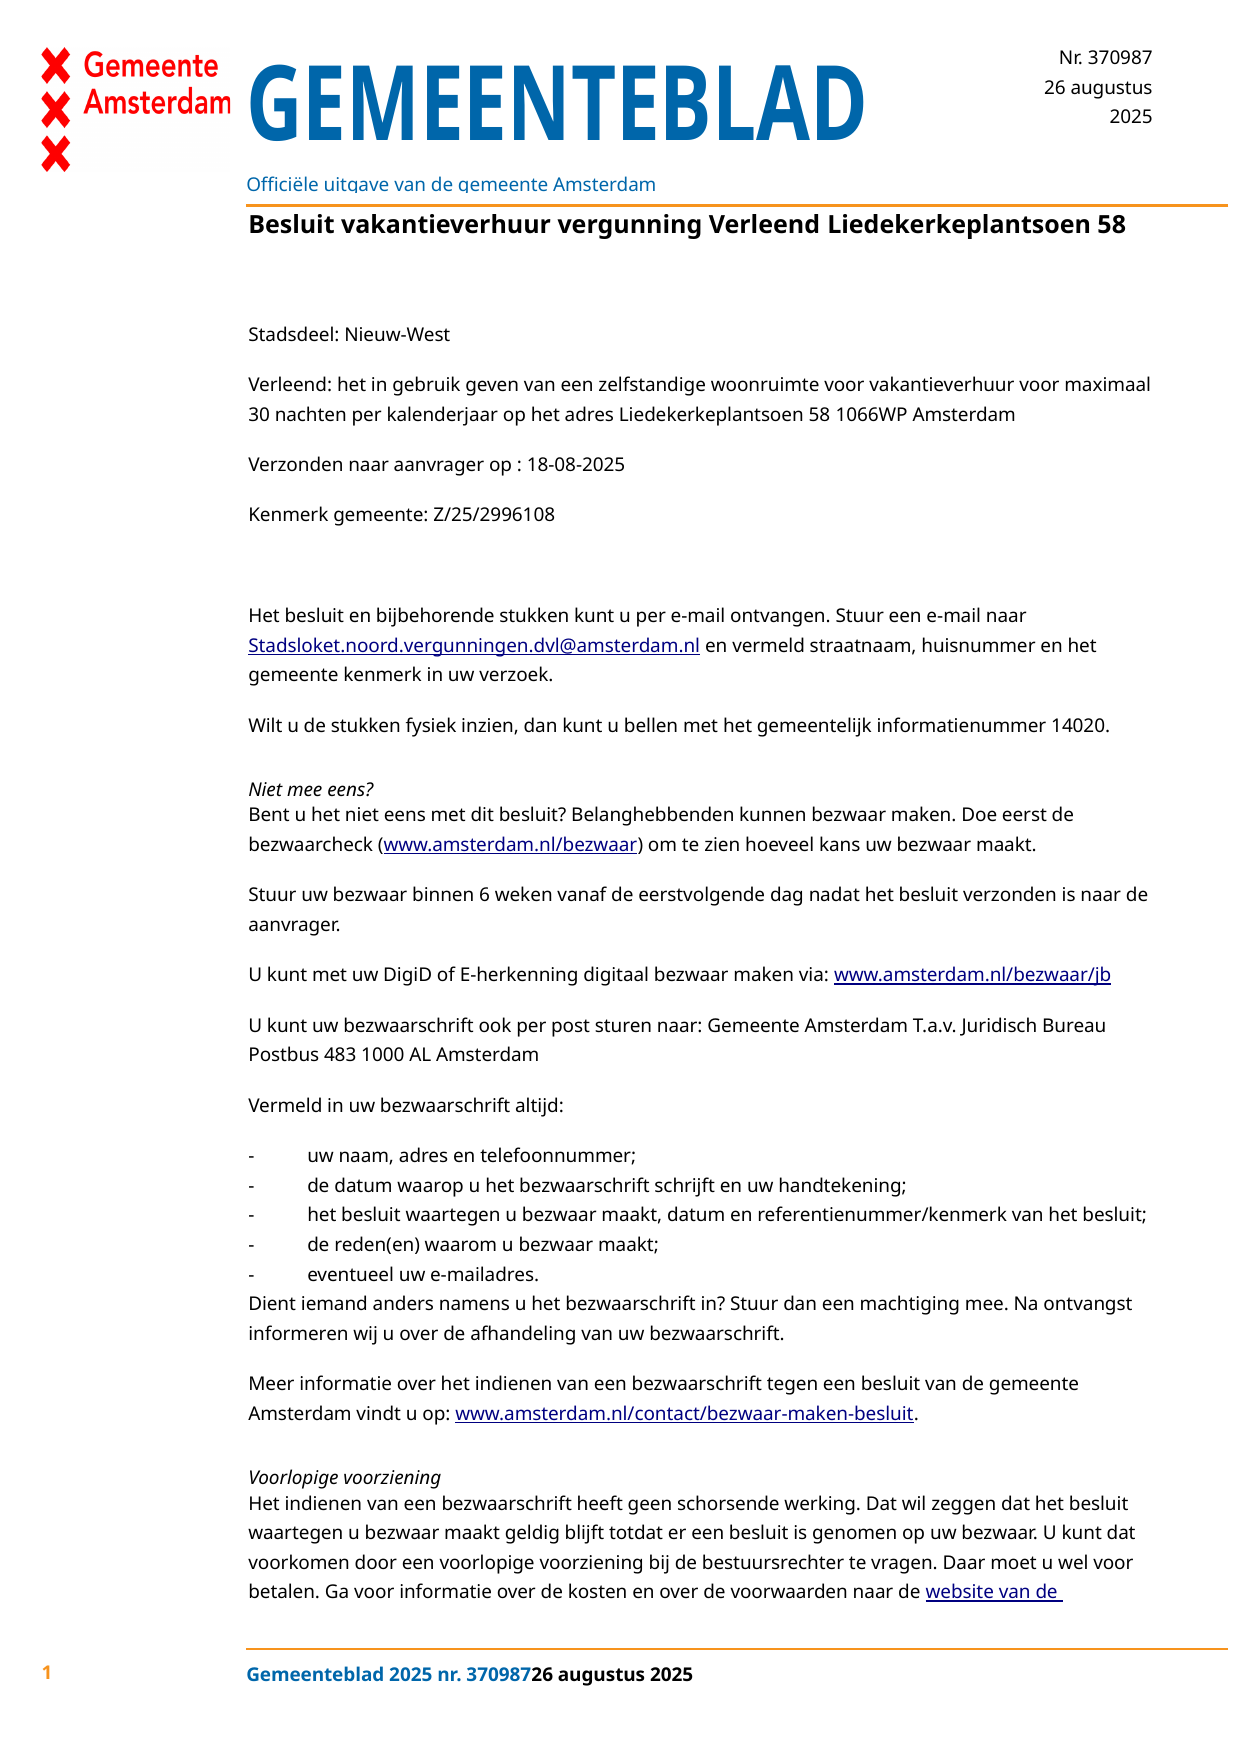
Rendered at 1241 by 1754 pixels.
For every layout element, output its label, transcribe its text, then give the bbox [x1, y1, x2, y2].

list eventueel uw e-mailadres. [248, 1261, 1152, 1287]
text Wilt u de stukken fysiek inzien, dan kunt u bellen met het gemeentelijk informatienummer 14020. [248, 712, 1152, 738]
text U kunt met uw DigiD of E-herkenning digitaal bezwaar maken via: www.amsterdam.nl/bezwaar/jb [248, 962, 1152, 987]
text Verzonden naar aanvrager op : 18-08-2025 [248, 451, 1152, 477]
text Stadsdeel: Nieuw-West [248, 321, 1152, 346]
picture [41, 47, 231, 172]
text Bent u het niet eens met dit besluit? Belanghebbenden kunnen bezwaar maken. Doe eerst de bezwaarcheck (www.amsterdam.nl/bezwaar) om te zien hoeveel kans uw bezwaar maakt. [248, 802, 1152, 857]
text Niet mee eens? [248, 776, 1152, 802]
text Stuur uw bezwaar binnen 6 weken vanaf de eerstvolgende dag nadat het besluit verzonden is naar de aanvrager. [248, 882, 1152, 937]
text Verleend: het in gebruik geven van een zelfstandige woonruimte voor vakantieverhuur voor maximaal 30 nachten per kalenderjaar op het adres Liedekerkeplantsoen 58 1066WP Amsterdam [248, 371, 1152, 426]
text Dient iemand anders namens u het bezwaarschrift in? Stuur dan een machtiging mee. Na ontvangst informeren wij u over de afhandeling van uw bezwaarschrift. [248, 1290, 1152, 1346]
text Voorlopige voorziening [248, 1464, 1152, 1490]
text Vermeld in uw bezwaarschrift altijd: [248, 1092, 1152, 1118]
text Het indienen van een bezwaarschrift heeft geen schorsende werking. Dat wil zeggen dat het besluit waartegen u bezwaar maakt geldig blijft totdat er een besluit is genomen op uw bezwaar. U kunt dat voorkomen door een voorlopige voorziening bij de bestuursrechter te vragen. Daar moet u wel voor betalen. Ga voor informatie over de kosten en over de voorwaarden naar de website van de [248, 1490, 1152, 1604]
text Het besluit en bijbehorende stukken kunt u per e-mail ontvangen. Stuur een e-mail naar Stadsloket.noord.vergunningen.dvl@amsterdam.nl en vermeld straatnaam, huisnummer en het gemeente kenmerk in uw verzoek. [248, 602, 1152, 687]
list de reden(en) waarom u bezwaar maakt; [248, 1231, 1152, 1257]
list het besluit waartegen u bezwaar maakt, datum en referentienummer/kenmerk van het besluit; [248, 1202, 1152, 1227]
text U kunt uw bezwaarschrift ook per post sturen naar: Gemeente Amsterdam T.a.v. Juridisch Bureau Postbus 483 1000 AL Amsterdam [248, 1012, 1152, 1067]
text Meer informatie over het indienen van een bezwaarschrift tegen een besluit van de gemeente Amsterdam vindt u op: www.amsterdam.nl/contact/bezwaar-maken-besluit. [248, 1370, 1152, 1426]
text Besluit vakantieverhuur vergunning Verleend Liedekerkeplantsoen 58 [248, 207, 1152, 241]
text Kenmerk gemeente: Z/25/2996108 [248, 502, 1152, 527]
list uw naam, adres en telefoonnummer; [248, 1142, 1152, 1168]
list de datum waarop u het bezwaarschrift schrijft en uw handtekening; [248, 1172, 1152, 1198]
